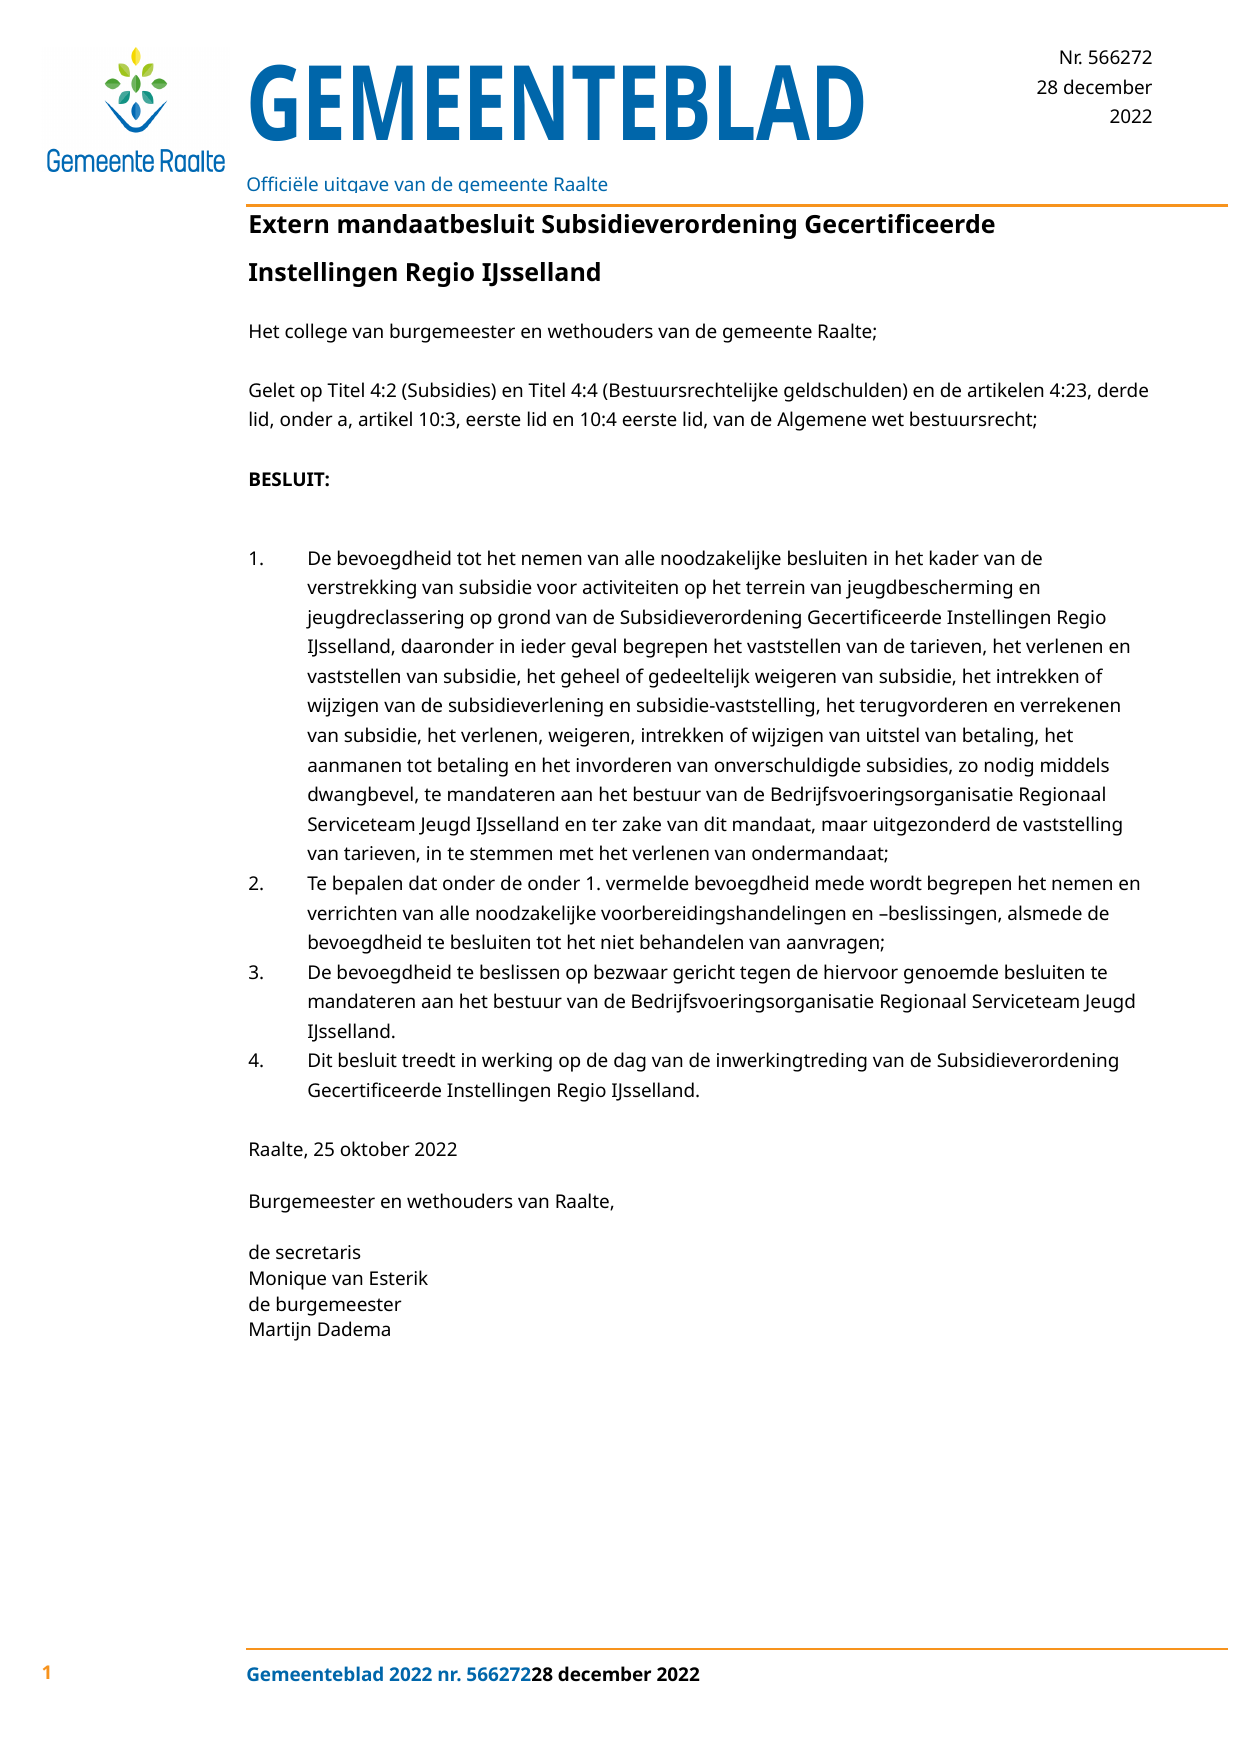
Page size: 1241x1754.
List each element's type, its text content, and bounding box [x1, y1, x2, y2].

text Het college van burgemeester en wethouders van de gemeente Raalte; [248, 318, 1152, 344]
text Martijn Dadema [248, 1316, 1152, 1342]
text de burgemeester [248, 1291, 1152, 1316]
list Dit besluit treedt in werking op de dag van de inwerkingtreding van de Subsidieverordening Gecertificeerde Instellingen Regio IJsselland. [248, 1048, 1152, 1103]
text de secretaris [248, 1239, 1152, 1265]
list De bevoegdheid tot het nemen van alle noodzakelijke besluiten in het kader van de verstrekking van subsidie voor activiteiten op het terrein van jeugdbescherming en jeugdreclassering op grond van de Subsidieverordening Gecertificeerde Instellingen Regio IJsselland, daaronder in ieder geval begrepen het vaststellen van de tarieven, het verlenen en vaststellen van subsidie, het geheel of gedeeltelijk weigeren van subsidie, het intrekken of wijzigen van de subsidieverlening en subsidie-vaststelling, het terugvorderen en verrekenen van subsidie, het verlenen, weigeren, intrekken of wijzigen van uitstel van betaling, het aanmanen tot betaling en het invorderen van onverschuldigde subsidies, zo nodig middels dwangbevel, te mandateren aan het bestuur van de Bedrijfsvoeringsorganisatie Regionaal Serviceteam Jeugd IJsselland en ter zake van dit mandaat, maar uitgezonderd de vaststelling van tarieven, in te stemmen met het verlenen van ondermandaat; [248, 545, 1152, 866]
picture [41, 47, 231, 172]
text BESLUIT: [248, 466, 1152, 492]
text Raalte, 25 oktober 2022 [248, 1136, 1152, 1162]
list De bevoegdheid te beslissen op bezwaar gericht tegen de hiervoor genoemde besluiten te mandateren aan het bestuur van de Bedrijfsvoeringsorganisatie Regionaal Serviceteam Jeugd IJsselland. [248, 959, 1152, 1044]
text Extern mandaatbesluit Subsidieverordening Gecertificeerde Instellingen Regio IJsselland [248, 207, 1152, 288]
list Te bepalen dat onder de onder 1. vermelde bevoegdheid mede wordt begrepen het nemen en verrichten van alle noodzakelijke voorbereidingshandelingen en –beslissingen, alsmede de bevoegdheid te besluiten tot het niet behandelen van aanvragen; [248, 870, 1152, 955]
text Gelet op Titel 4:2 (Subsidies) en Titel 4:4 (Bestuursrechtelijke geldschulden) en de artikelen 4:23, derde lid, onder a, artikel 10:3, eerste lid en 10:4 eerste lid, van de Algemene wet bestuursrecht; [248, 377, 1152, 432]
text Monique van Esterik [248, 1265, 1152, 1291]
text Burgemeester en wethouders van Raalte, [248, 1188, 1152, 1213]
